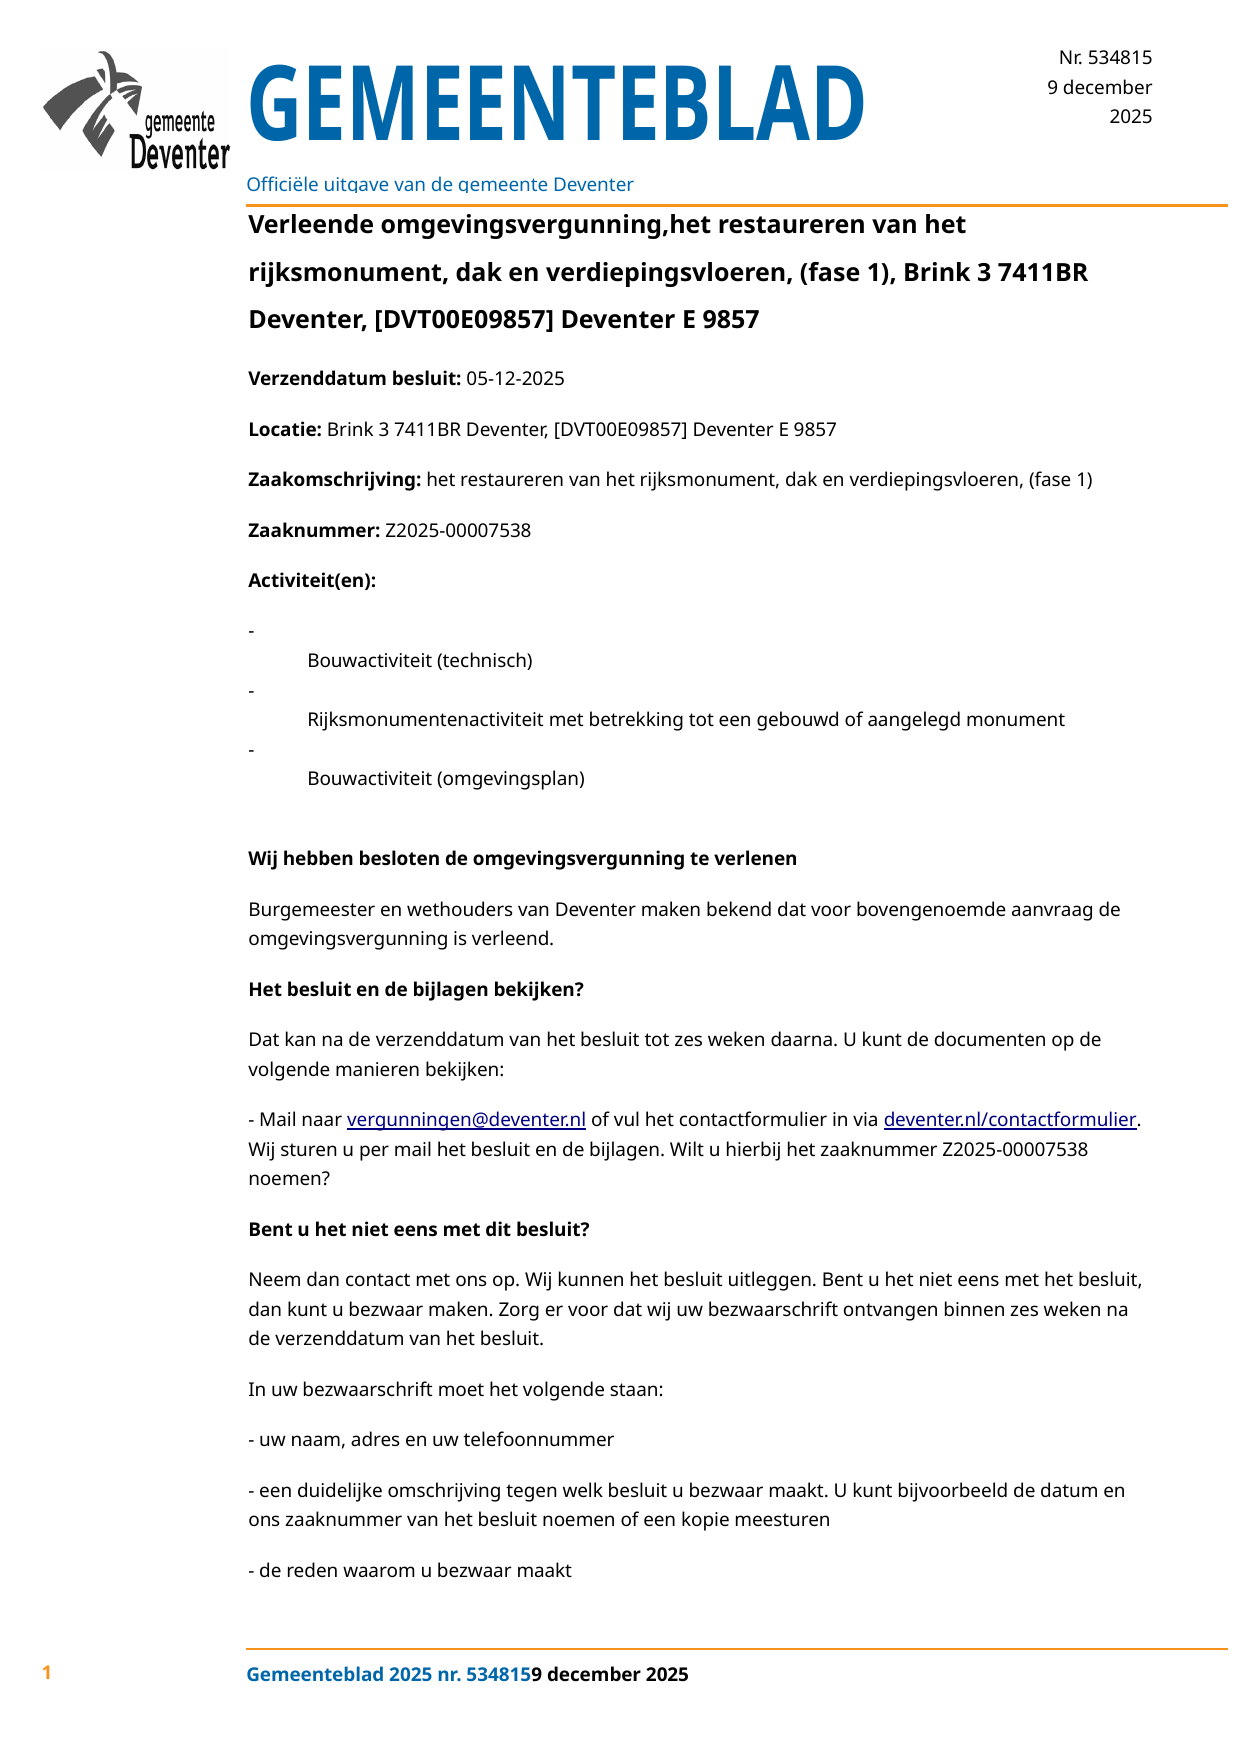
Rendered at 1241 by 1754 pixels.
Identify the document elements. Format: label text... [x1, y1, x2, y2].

text Dat kan na de verzenddatum van het besluit tot zes weken daarna. U kunt de documenten op de volgende manieren bekijken: [248, 1026, 1152, 1082]
text Verleende omgevingsvergunning,het restaureren van het rijksmonument, dak en verdiepingsvloeren, (fase 1), Brink 3 7411BR Deventer, [DVT00E09857] Deventer E 9857 [248, 207, 1152, 336]
text Bent u het niet eens met dit besluit? [248, 1216, 1152, 1242]
picture [41, 47, 231, 172]
text Wij hebben besloten de omgevingsvergunning te verlenen [248, 846, 1152, 871]
text Zaakomschrijving: het restaureren van het rijksmonument, dak en verdiepingsvloeren, (fase 1) [248, 466, 1152, 492]
text Activiteit(en): [248, 567, 1152, 593]
list Bouwactiviteit (omgevingsplan) [248, 766, 1152, 791]
text - de reden waarom u bezwaar maakt [248, 1557, 1152, 1582]
list Bouwactiviteit (technisch) [248, 647, 1152, 673]
text Neem dan contact met ons op. Wij kunnen het besluit uitleggen. Bent u het niet eens met het besluit, dan kunt u bezwaar maken. Zorg er voor dat wij uw bezwaarschrift ontvangen binnen zes weken na de verzenddatum van het besluit. [248, 1266, 1152, 1351]
text Het besluit en de bijlagen bekijken? [248, 976, 1152, 1002]
list Rijksmonumentenactiviteit met betrekking tot een gebouwd of aangelegd monument [248, 706, 1152, 732]
text Verzenddatum besluit: 05-12-2025 [248, 366, 1152, 391]
text Zaaknummer: Z2025-00007538 [248, 517, 1152, 542]
text - uw naam, adres en uw telefoonnummer [248, 1426, 1152, 1452]
text Locatie: Brink 3 7411BR Deventer, [DVT00E09857] Deventer E 9857 [248, 416, 1152, 442]
text Burgemeester en wethouders van Deventer maken bekend dat voor bovengenoemde aanvraag de omgevingsvergunning is verleend. [248, 896, 1152, 951]
text In uw bezwaarschrift moet het volgende staan: [248, 1376, 1152, 1402]
text - Mail naar vergunningen@deventer.nl of vul het contactformulier in via deventer.nl/contactformulier. Wij sturen u per mail het besluit en de bijlagen. Wilt u hierbij het zaaknummer Z2025-00007538 noemen? [248, 1106, 1152, 1191]
text - een duidelijke omschrijving tegen welk besluit u bezwaar maakt. U kunt bijvoorbeeld de datum en ons zaaknummer van het besluit noemen of een kopie meesturen [248, 1477, 1152, 1532]
